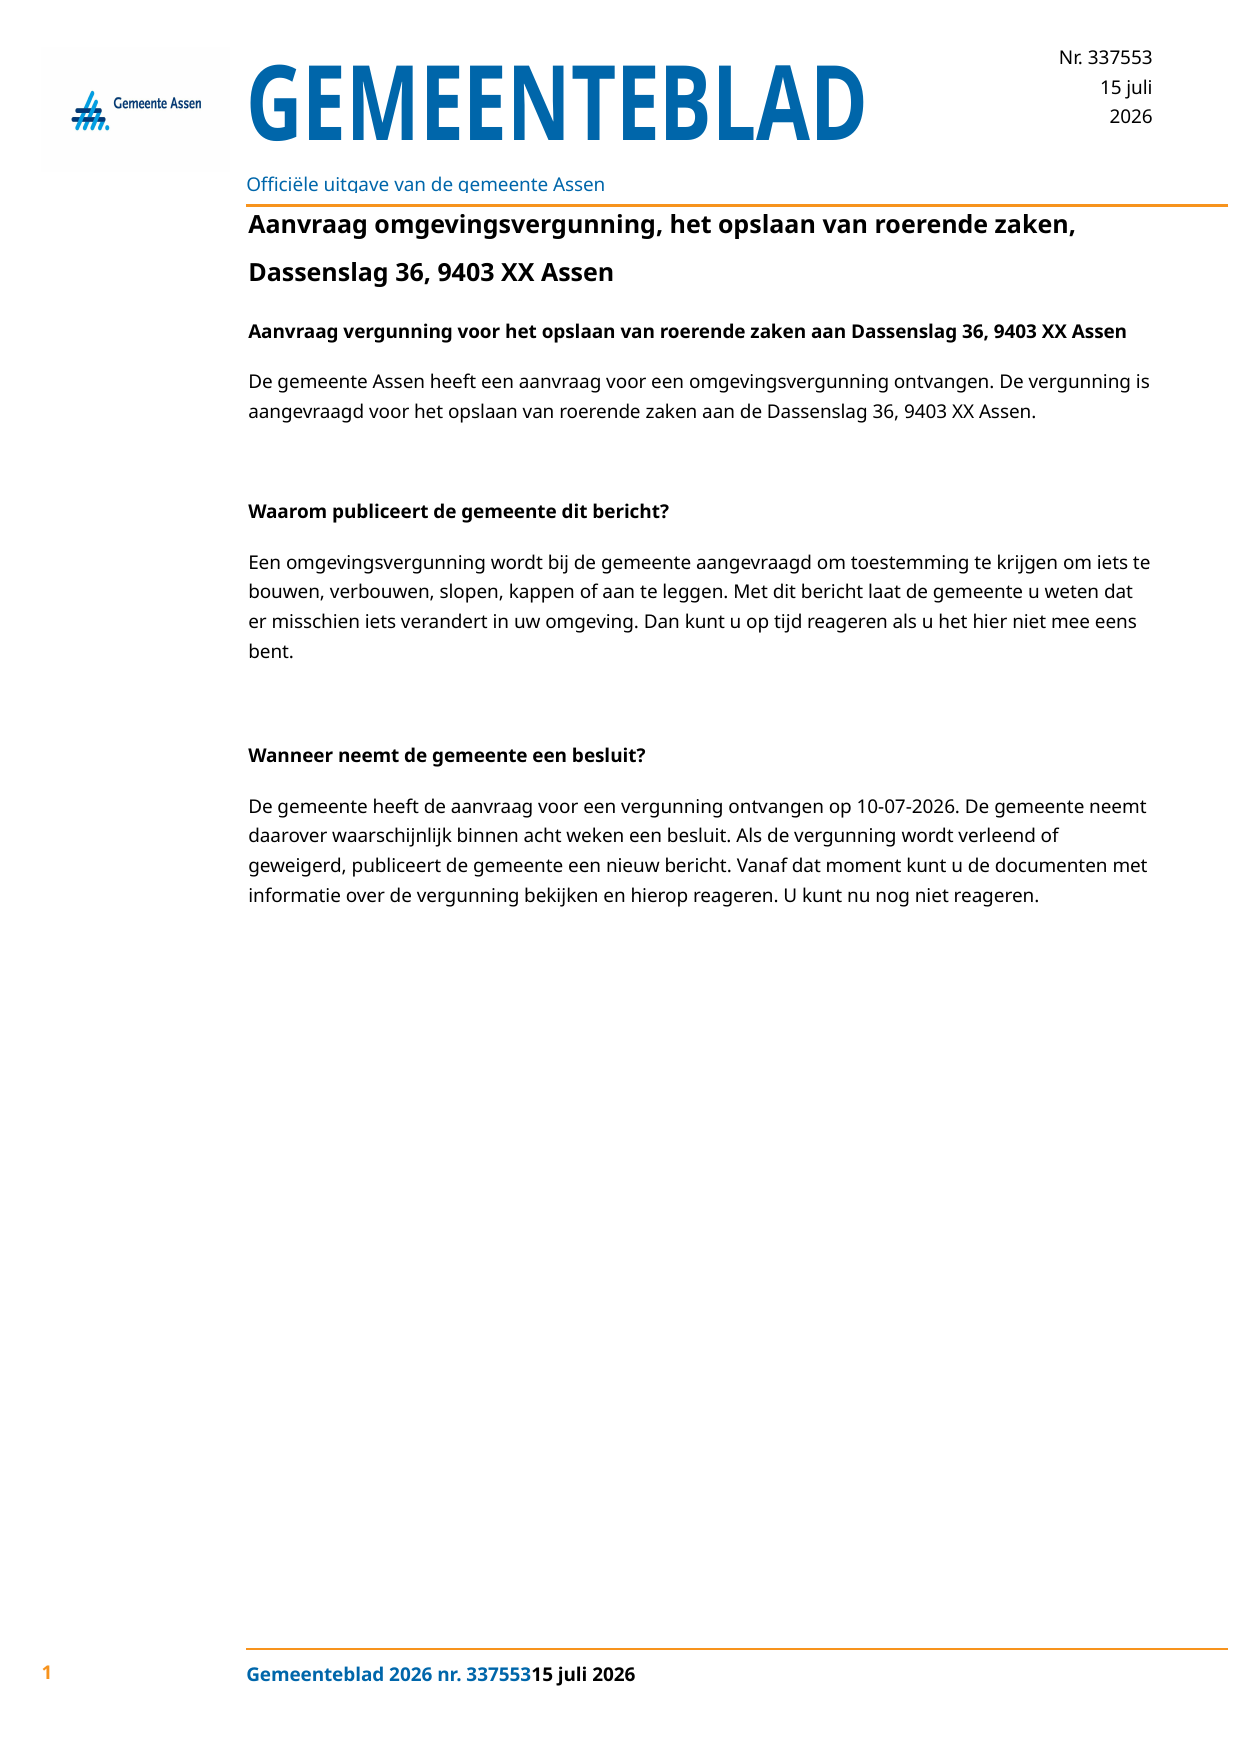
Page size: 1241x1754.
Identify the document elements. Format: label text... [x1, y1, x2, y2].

text Aanvraag vergunning voor het opslaan van roerende zaken aan Dassenslag 36, 9403 XX Assen [248, 318, 1152, 344]
picture [41, 47, 231, 172]
text Waarom publiceert de gemeente dit bericht? [248, 499, 1152, 524]
text ﻿Wanneer neemt de gemeente een besluit? [248, 739, 1152, 768]
text Een omgevingsvergunning wordt bij de gemeente aangevraagd om toestemming te krijgen om iets te bouwen, verbouwen, slopen, kappen of aan te leggen. Met dit bericht laat de gemeente u weten dat er misschien iets verandert in uw omgeving. Dan kunt u op tijd reageren als u het hier niet mee eens bent. [248, 549, 1152, 664]
text De gemeente Assen heeft een aanvraag voor een omgevingsvergunning ontvangen. De vergunning is aangevraagd voor het opslaan van roerende zaken aan de Dassenslag 36, 9403 XX Assen. [248, 368, 1152, 424]
text De gemeente heeft de aanvraag voor een vergunning ontvangen op 10-07-2026. De gemeente neemt daarover waarschijnlijk binnen acht weken een besluit. Als de vergunning wordt verleend of geweigerd, publiceert de gemeente een nieuw bericht. Vanaf dat moment kunt u de documenten met informatie over de vergunning bekijken en hierop reageren. U kunt nu nog niet reageren. [248, 793, 1152, 908]
text Aanvraag omgevingsvergunning, het opslaan van roerende zaken, Dassenslag 36, 9403 XX Assen [248, 207, 1152, 288]
